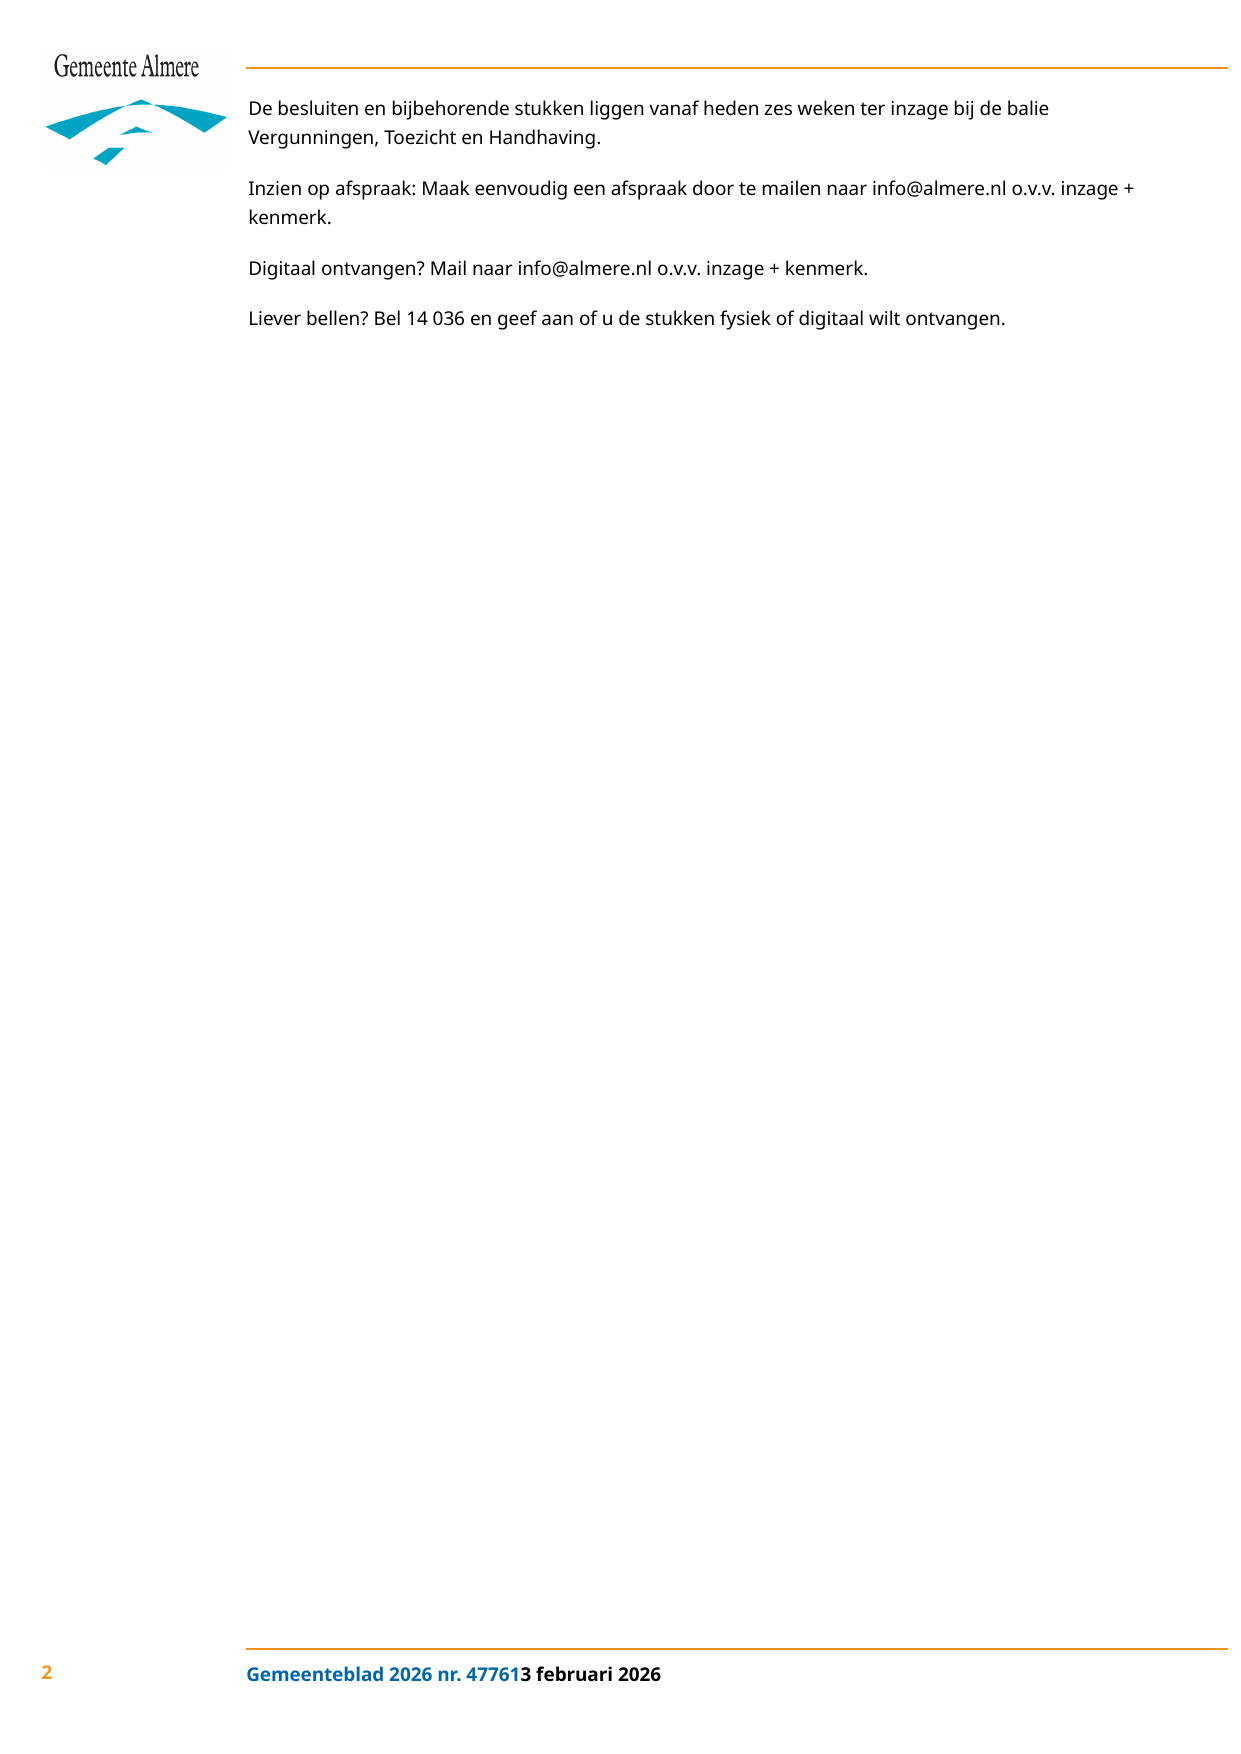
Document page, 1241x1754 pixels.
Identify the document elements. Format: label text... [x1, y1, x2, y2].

text Liever bellen? Bel 14 036 en geef aan of u de stukken fysiek of digitaal wilt ontvangen. [248, 305, 1152, 331]
text Inzien op afspraak: Maak eenvoudig een afspraak door te mailen naar info@almere.nl o.v.v. inzage + kenmerk. [248, 175, 1152, 230]
picture [41, 47, 231, 172]
text Digitaal ontvangen? Mail naar info@almere.nl o.v.v. inzage + kenmerk. [248, 255, 1152, 281]
text De besluiten en bijbehorende stukken liggen vanaf heden zes weken ter inzage bij de balie Vergunningen, Toezicht en Handhaving. [248, 95, 1152, 150]
